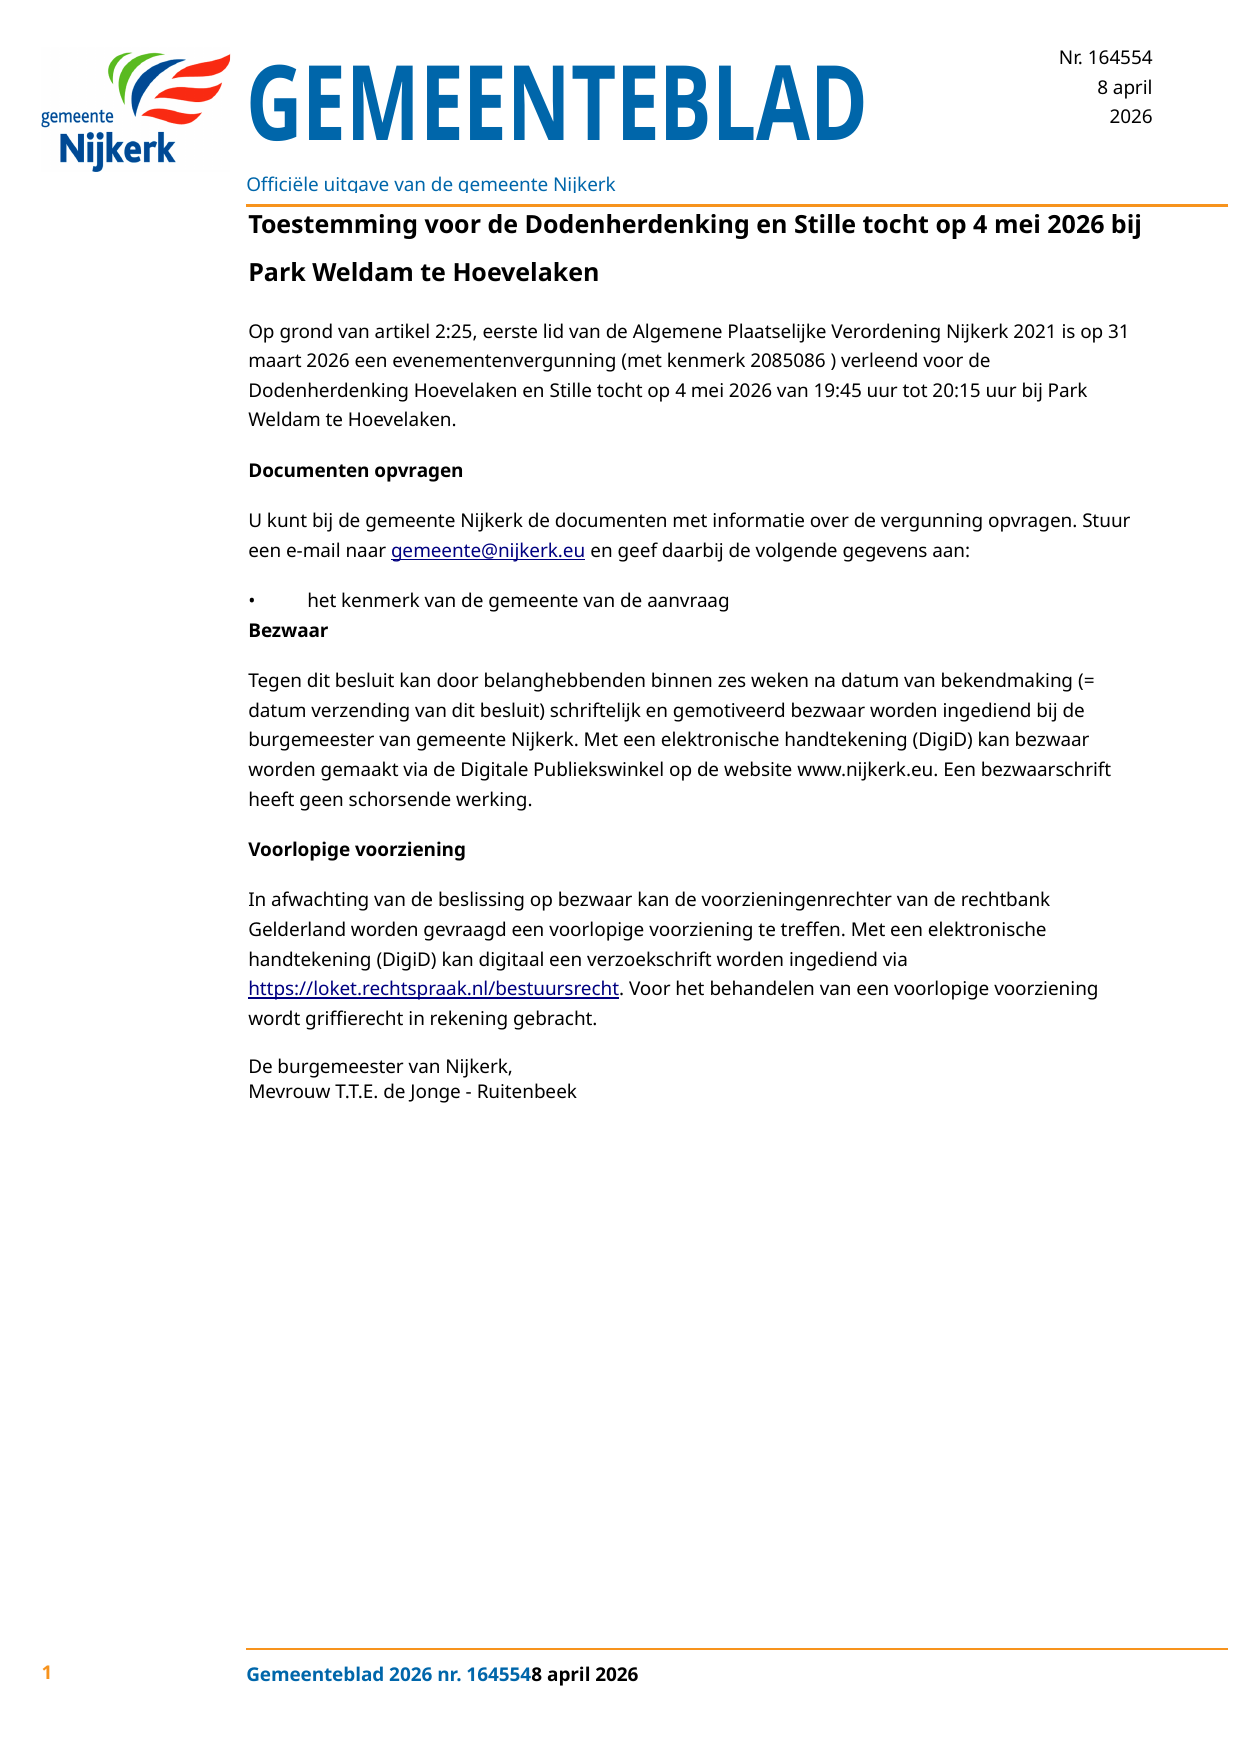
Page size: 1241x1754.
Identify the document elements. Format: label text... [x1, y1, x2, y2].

text U kunt bij de gemeente Nijkerk de documenten met informatie over de vergunning opvragen. Stuur een e-mail naar gemeente@nijkerk.eu en geef daarbij de volgende gegevens aan: [248, 507, 1152, 563]
text Voorlopige voorziening [248, 836, 1152, 862]
text In afwachting van de beslissing op bezwaar kan de voorzieningenrechter van de rechtbank Gelderland worden gevraagd een voorlopige voorziening te treffen. Met een elektronische handtekening (DigiD) kan digitaal een verzoekschrift worden ingediend via https://loket.rechtspraak.nl/bestuursrecht. Voor het behandelen van een voorlopige voorziening wordt griffierecht in rekening gebracht. [248, 887, 1152, 1031]
text Toestemming voor de Dodenherdenking en Stille tocht op 4 mei 2026 bij Park Weldam te Hoevelaken [248, 207, 1152, 288]
text Bezwaar [248, 617, 1152, 643]
text Op grond van artikel 2:25, eerste lid van de Algemene Plaatselijke Verordening Nijkerk 2021 is op 31 maart 2026 een evenementenvergunning (met kenmerk 2085086 ) verleend voor de Dodenherdenking Hoevelaken en Stille tocht op 4 mei 2026 van 19:45 uur tot 20:15 uur bij Park Weldam te Hoevelaken. [248, 318, 1152, 432]
list het kenmerk van de gemeente van de aanvraag [248, 587, 1152, 613]
text Mevrouw T.T.E. de Jonge - Ruitenbeek [248, 1078, 1152, 1104]
picture [41, 47, 231, 172]
text Documenten opvragen [248, 457, 1152, 483]
text Tegen dit besluit kan door belanghebbenden binnen zes weken na datum van bekendmaking (= datum verzending van dit besluit) schriftelijk en gemotiveerd bezwaar worden ingediend bij de burgemeester van gemeente Nijkerk. Met een elektronische handtekening (DigiD) kan bezwaar worden gemaakt via de Digitale Publiekswinkel op de website www.nijkerk.eu. Een bezwaarschrift heeft geen schorsende werking. [248, 667, 1152, 812]
text De burgemeester van Nijkerk, [248, 1053, 1152, 1078]
